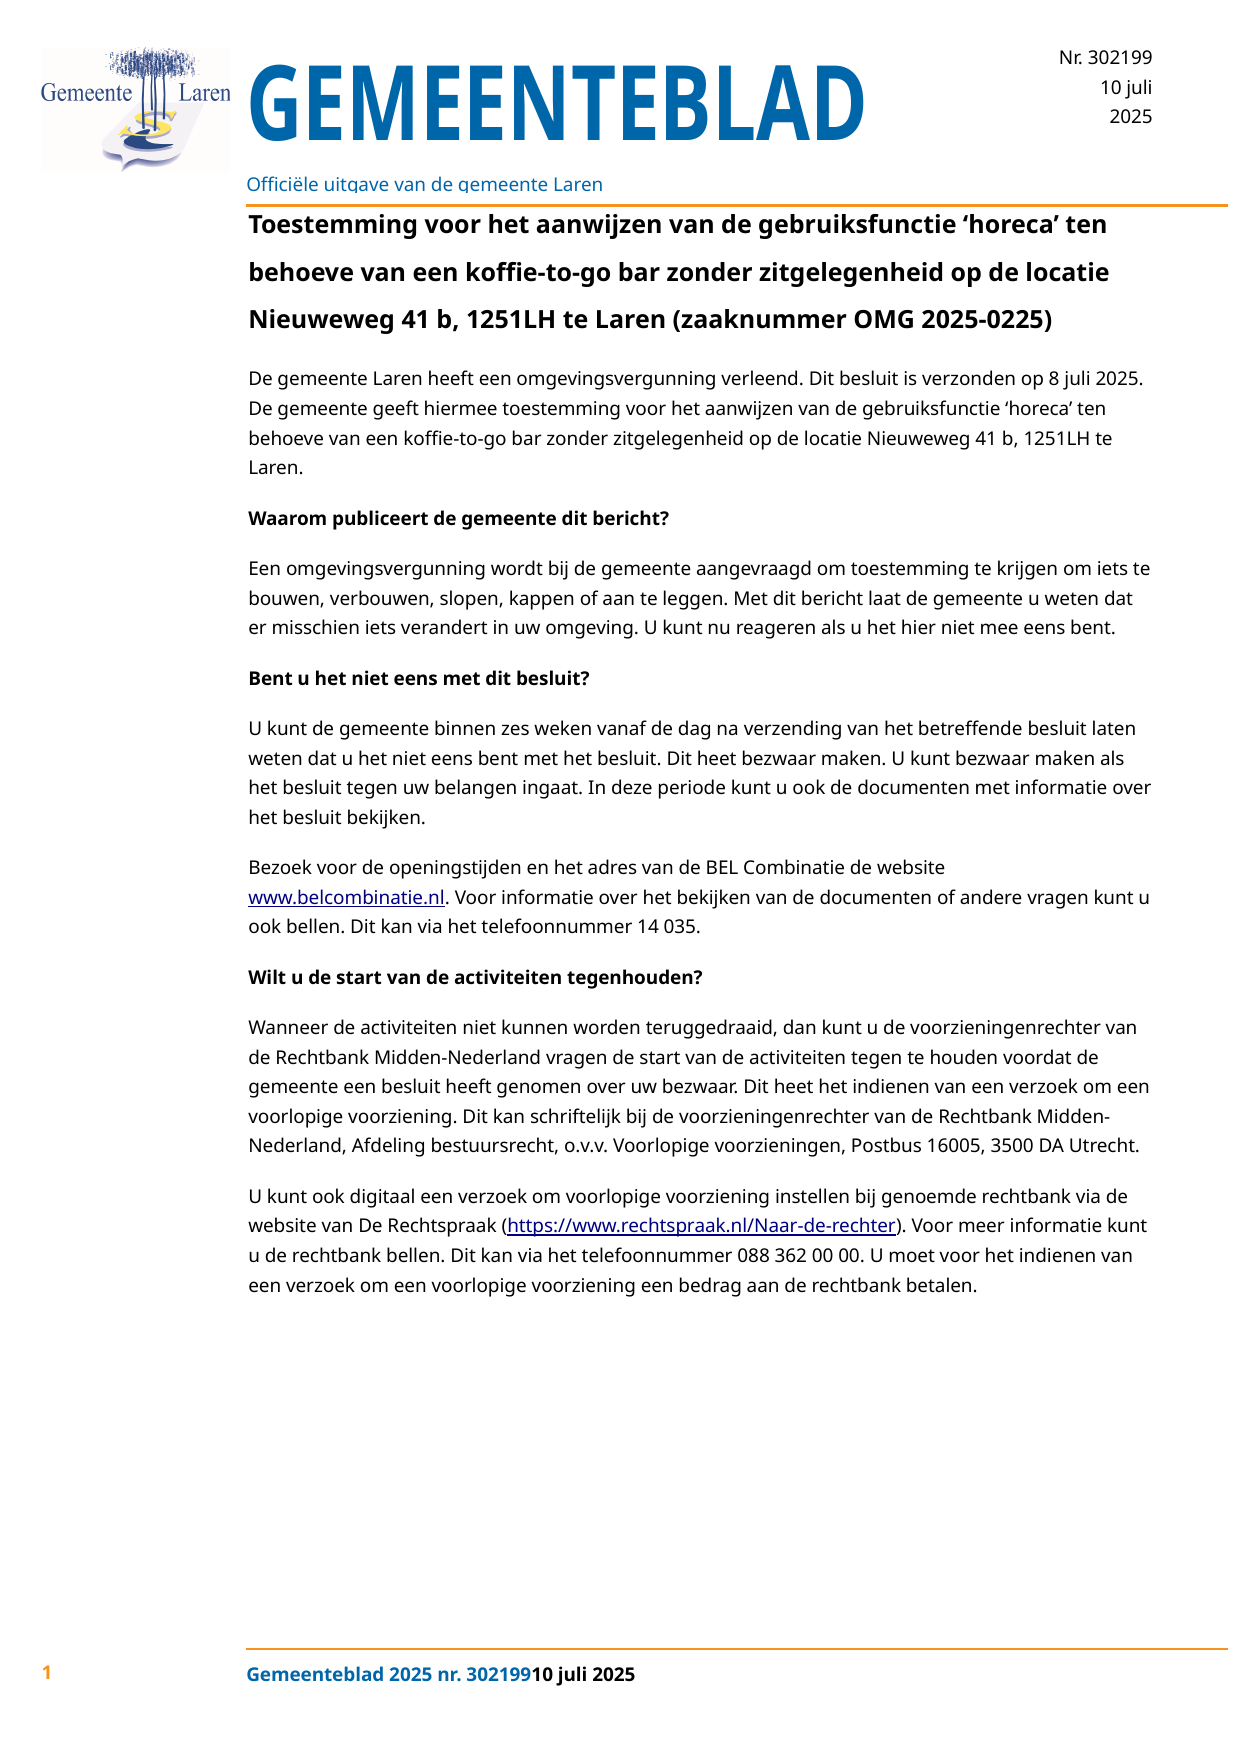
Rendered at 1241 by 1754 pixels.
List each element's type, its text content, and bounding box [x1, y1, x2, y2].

text U kunt de gemeente binnen zes weken vanaf de dag na verzending van het betreffende besluit laten weten dat u het niet eens bent met het besluit. Dit heet bezwaar maken. U kunt bezwaar maken als het besluit tegen uw belangen ingaat. In deze periode kunt u ook de documenten met informatie over het besluit bekijken. [248, 715, 1152, 829]
text Toestemming voor het aanwijzen van de gebruiksfunctie ‘horeca’ ten behoeve van een koffie-to-go bar zonder zitgelegenheid op de locatie Nieuweweg 41 b, 1251LH te Laren (zaaknummer OMG 2025-0225) [248, 207, 1152, 336]
text Bent u het niet eens met dit besluit? [248, 665, 1152, 690]
text De gemeente Laren heeft een omgevingsvergunning verleend. Dit besluit is verzonden op 8 juli 2025. De gemeente geeft hiermee toestemming voor het aanwijzen van de gebruiksfunctie ‘horeca’ ten behoeve van een koffie-to-go bar zonder zitgelegenheid op de locatie Nieuweweg 41 b, 1251LH te Laren. [248, 366, 1152, 480]
text U kunt ook digitaal een verzoek om voorlopige voorziening instellen bij genoemde rechtbank via de website van De Rechtspraak (https://www.rechtspraak.nl/Naar-de-rechter). Voor meer informatie kunt u de rechtbank bellen. Dit kan via het telefoonnummer 088 362 00 00. U moet voor het indienen van een verzoek om een voorlopige voorziening een bedrag aan de rechtbank betalen. [248, 1183, 1152, 1297]
text Waarom publiceert de gemeente dit bericht? [248, 505, 1152, 530]
picture [41, 47, 231, 172]
text Een omgevingsvergunning wordt bij de gemeente aangevraagd om toestemming te krijgen om iets te bouwen, verbouwen, slopen, kappen of aan te leggen. Met dit bericht laat de gemeente u weten dat er misschien iets verandert in uw omgeving. U kunt nu reageren als u het hier niet mee eens bent. [248, 555, 1152, 640]
text Wilt u de start van de activiteiten tegenhouden? [248, 964, 1152, 989]
text Bezoek voor de openingstijden en het adres van de BEL Combinatie de website www.belcombinatie.nl. Voor informatie over het bekijken van de documenten of andere vragen kunt u ook bellen. Dit kan via het telefoonnummer 14 035. [248, 854, 1152, 939]
text Wanneer de activiteiten niet kunnen worden teruggedraaid, dan kunt u de voorzieningenrechter van de Rechtbank Midden-Nederland vragen de start van de activiteiten tegen te houden voordat de gemeente een besluit heeft genomen over uw bezwaar. Dit heet het indienen van een verzoek om een voorlopige voorziening. Dit kan schriftelijk bij de voorzieningenrechter van de Rechtbank Midden-Nederland, Afdeling bestuursrecht, o.v.v. Voorlopige voorzieningen, Postbus 16005, 3500 DA Utrecht. [248, 1014, 1152, 1158]
